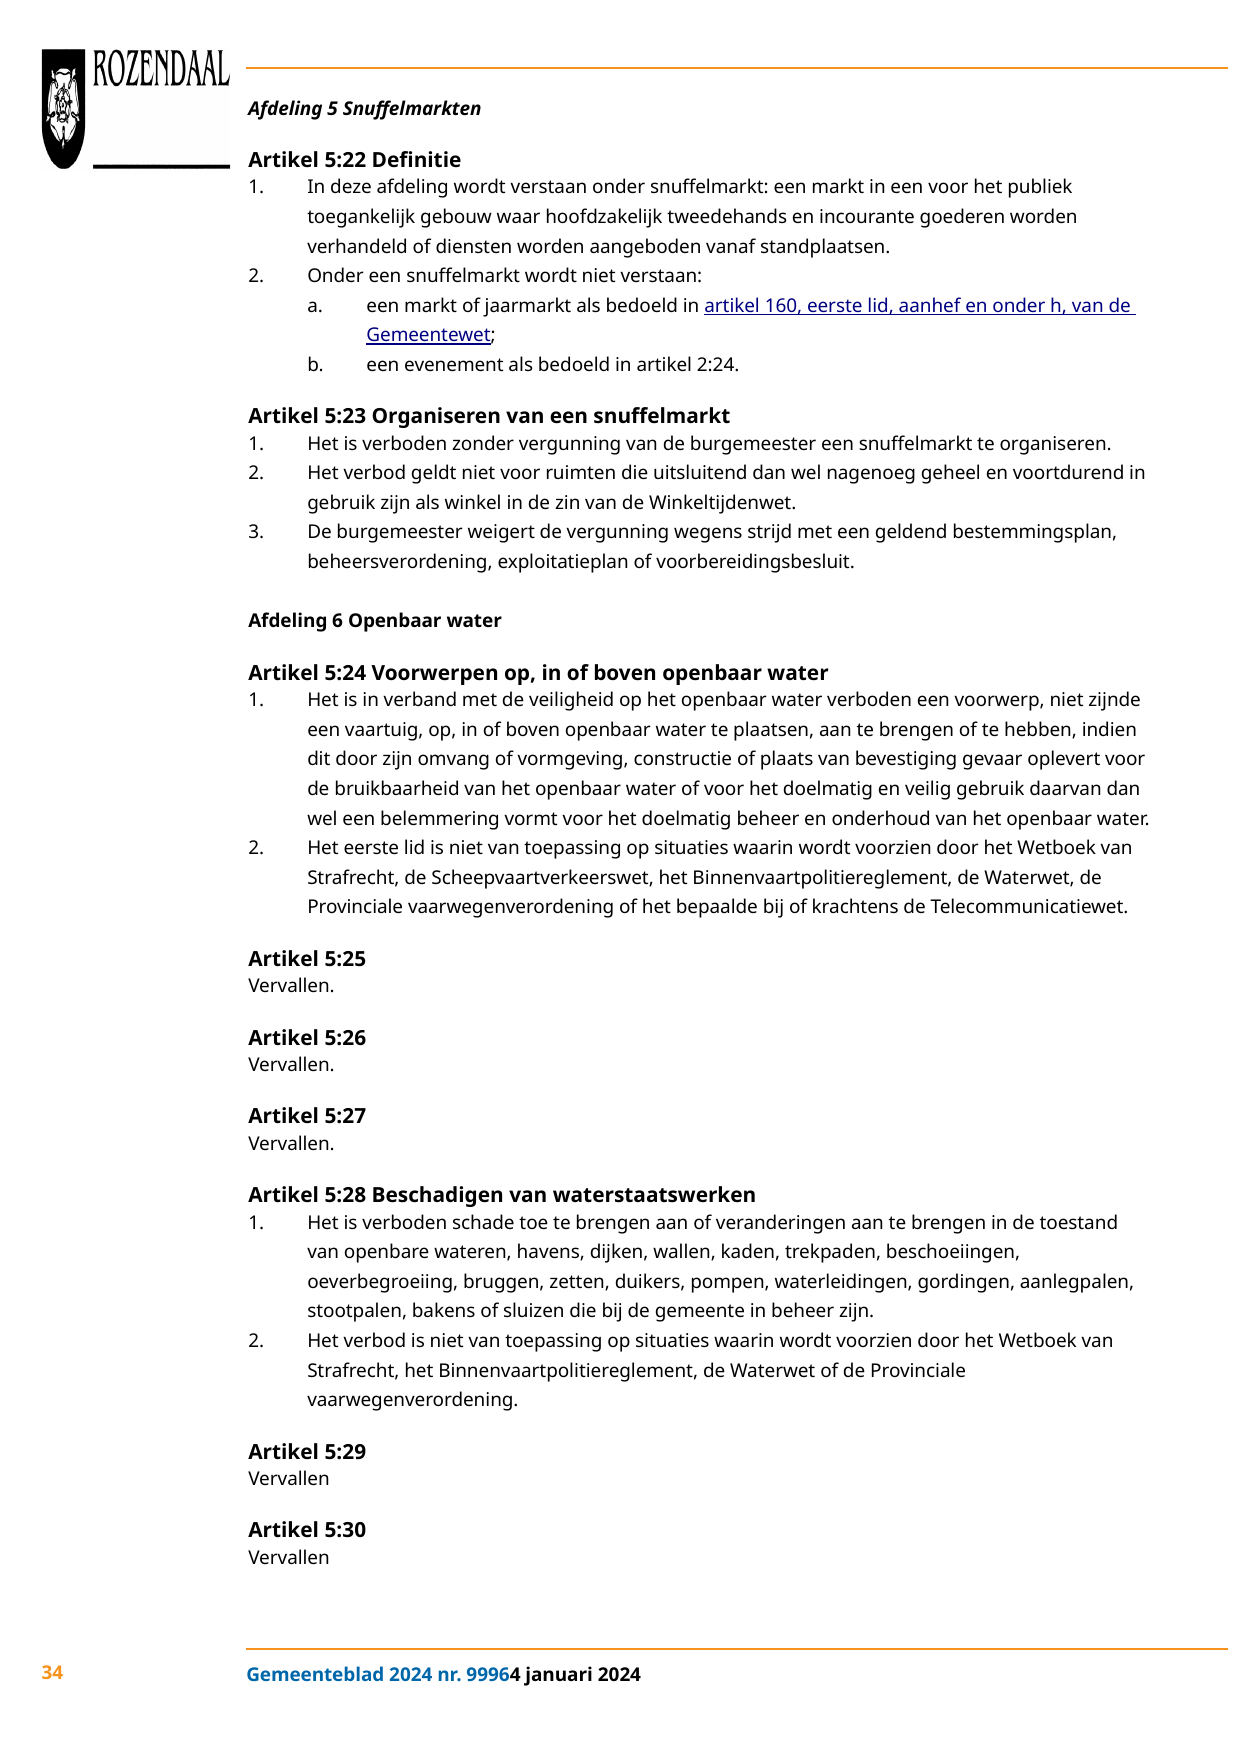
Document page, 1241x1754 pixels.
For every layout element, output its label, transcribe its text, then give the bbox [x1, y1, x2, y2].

text Artikel 5:28 Beschadigen van waterstaatswerken [248, 1180, 1152, 1209]
list een markt of jaarmarkt als bedoeld in artikel 160, eerste lid, aanhef en onder h, van de Gemeentewet; [307, 292, 1152, 347]
text Vervallen. [248, 1051, 1152, 1077]
list Het is verboden zonder vergunning van de burgemeester een snuffelmarkt te organiseren. [248, 430, 1152, 456]
text Artikel 5:30 [248, 1516, 1152, 1544]
text Artikel 5:25 [248, 944, 1152, 972]
text Afdeling 5 Snuffelmarkten [248, 95, 1152, 121]
text Vervallen. [248, 972, 1152, 998]
text Artikel 5:23 Organiseren van een snuffelmarkt [248, 402, 1152, 430]
picture [41, 47, 231, 172]
list In deze afdeling wordt verstaan onder snuffelmarkt: een markt in een voor het publiek toegankelijk gebouw waar hoofdzakelijk tweedehands en incourante goederen worden verhandeld of diensten worden aangeboden vanaf standplaatsen. [248, 174, 1152, 258]
list Het is verboden schade toe te brengen aan of veranderingen aan te brengen in de toestand van openbare wateren, havens, dijken, wallen, kaden, trekpaden, beschoeiingen, oeverbegroeiing, bruggen, zetten, duikers, pompen, waterleidingen, gordingen, aanlegpalen, stootpalen, bakens of sluizen die bij de gemeente in beheer zijn. [248, 1209, 1152, 1323]
text Afdeling 6 Openbaar water [248, 607, 1152, 633]
list Het verbod geldt niet voor ruimten die uitsluitend dan wel nagenoeg geheel en voortdurend in gebruik zijn als winkel in de zin van de Winkeltijdenwet. [248, 459, 1152, 515]
text Artikel 5:26 [248, 1023, 1152, 1051]
text Artikel 5:24 Voorwerpen op, in of boven openbaar water [248, 658, 1152, 686]
text Vervallen. [248, 1130, 1152, 1156]
text Artikel 5:29 [248, 1437, 1152, 1465]
text Vervallen [248, 1465, 1152, 1491]
list Het eerste lid is niet van toepassing op situaties waarin wordt voorzien door het Wetboek van Strafrecht, de Scheepvaartverkeerswet, het Binnenvaartpolitiereglement, de Waterwet, de Provinciale vaarwegenverordening of het bepaalde bij of krachtens de Telecommunicatiewet. [248, 834, 1152, 919]
text Artikel 5:27 [248, 1102, 1152, 1130]
text Artikel 5:22 Definitie [248, 145, 1152, 174]
list Onder een snuffelmarkt wordt niet verstaan: [248, 262, 1152, 288]
list Het verbod is niet van toepassing op situaties waarin wordt voorzien door het Wetboek van Strafrecht, het Binnenvaartpolitiereglement, de Waterwet of de Provinciale vaarwegenverordening. [248, 1327, 1152, 1412]
list De burgemeester weigert de vergunning wegens strijd met een geldend bestemmingsplan, beheersverordening, exploitatieplan of voorbereidingsbesluit. [248, 519, 1152, 574]
list Het is in verband met de veiligheid op het openbaar water verboden een voorwerp, niet zijnde een vaartuig, op, in of boven openbaar water te plaatsen, aan te brengen of te hebben, indien dit door zijn omvang of vormgeving, constructie of plaats van bevestiging gevaar oplevert voor de bruikbaarheid van het openbaar water of voor het doelmatig en veilig gebruik daarvan dan wel een belemmering vormt voor het doelmatig beheer en onderhoud van het openbaar water. [248, 686, 1152, 830]
text Vervallen [248, 1544, 1152, 1570]
list een evenement als bedoeld in artikel 2:24. [307, 351, 1152, 377]
